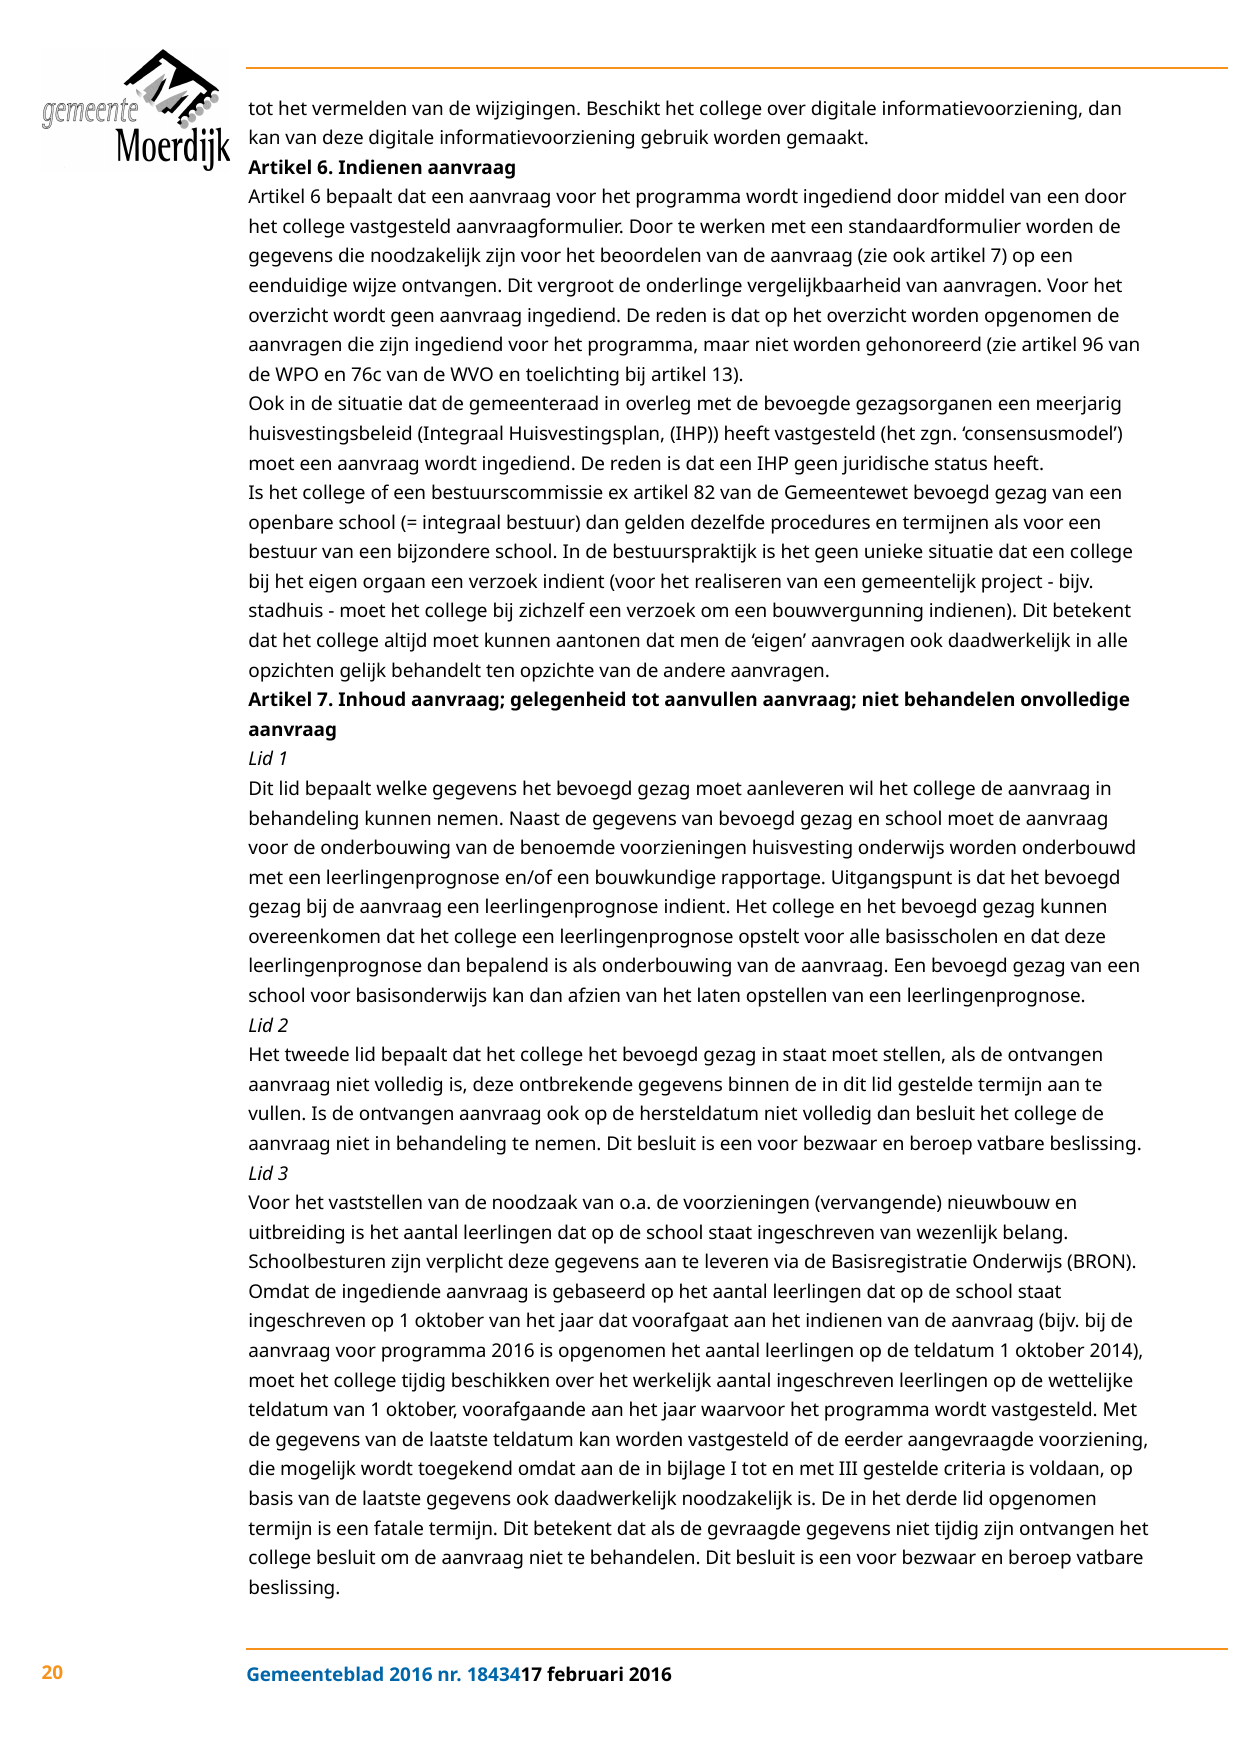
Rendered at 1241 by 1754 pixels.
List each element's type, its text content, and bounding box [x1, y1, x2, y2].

text Het tweede lid bepaalt dat het college het bevoegd gezag in staat moet stellen, als de ontvangen aanvraag niet volledig is, deze ontbrekende gegevens binnen de in dit lid gestelde termijn aan te vullen. Is de ontvangen aanvraag ook op de hersteldatum niet volledig dan besluit het college de aanvraag niet in behandeling te nemen. Dit besluit is een voor bezwaar en beroep vatbare beslissing. [248, 1041, 1152, 1156]
text Voor het vaststellen van de noodzaak van o.a. de voorzieningen (vervangende) nieuwbouw en uitbreiding is het aantal leerlingen dat op de school staat ingeschreven van wezenlijk belang. Schoolbesturen zijn verplicht deze gegevens aan te leveren via de Basisregistratie Onderwijs (BRON). Omdat de ingediende aanvraag is gebaseerd op het aantal leerlingen dat op de school staat ingeschreven op 1 oktober van het jaar dat voorafgaat aan het indienen van de aanvraag (bijv. bij de aanvraag voor programma 2016 is opgenomen het aantal leerlingen op de teldatum 1 oktober 2014), moet het college tijdig beschikken over het werkelijk aantal ingeschreven leerlingen op de wettelijke teldatum van 1 oktober, voorafgaande aan het jaar waarvoor het programma wordt vastgesteld. Met de gegevens van de laatste teldatum kan worden vastgesteld of de eerder aangevraagde voorziening, die mogelijk wordt toegekend omdat aan de in bijlage I tot en met III gestelde criteria is voldaan, op basis van de laatste gegevens ook daadwerkelijk noodzakelijk is. De in het derde lid opgenomen termijn is een fatale termijn. Dit betekent dat als de gevraagde gegevens niet tijdig zijn ontvangen het college besluit om de aanvraag niet te behandelen. Dit besluit is een voor bezwaar en beroep vatbare beslissing. [248, 1189, 1152, 1600]
text tot het vermelden van de wijzigingen. Beschikt het college over digitale informatievoorziening, dan kan van deze digitale informatievoorziening gebruik worden gemaakt. [248, 95, 1152, 150]
text Dit lid bepaalt welke gegevens het bevoegd gezag moet aanleveren wil het college de aanvraag in behandeling kunnen nemen. Naast de gegevens van bevoegd gezag en school moet de aanvraag voor de onderbouwing van de benoemde voorzieningen huisvesting onderwijs worden onderbouwd met een leerlingenprognose en/of een bouwkundige rapportage. Uitgangspunt is dat het bevoegd gezag bij de aanvraag een leerlingenprognose indient. Het college en het bevoegd gezag kunnen overeenkomen dat het college een leerlingenprognose opstelt voor alle basisscholen en dat deze leerlingenprognose dan bepalend is als onderbouwing van de aanvraag. Een bevoegd gezag van een school voor basisonderwijs kan dan afzien van het laten opstellen van een leerlingenprognose. [248, 775, 1152, 1008]
text Artikel 6. Indienen aanvraag [248, 154, 1152, 180]
text Artikel 7. Inhoud aanvraag; gelegenheid tot aanvullen aanvraag; niet behandelen onvolledige aanvraag [248, 686, 1152, 742]
text Artikel 6 bepaalt dat een aanvraag voor het programma wordt ingediend door middel van een door het college vastgesteld aanvraagformulier. Door te werken met een standaardformulier worden de gegevens die noodzakelijk zijn voor het beoordelen van de aanvraag (zie ook artikel 7) op een eenduidige wijze ontvangen. Dit vergroot de onderlinge vergelijkbaarheid van aanvragen. Voor het overzicht wordt geen aanvraag ingediend. De reden is dat op het overzicht worden opgenomen de aanvragen die zijn ingediend voor het programma, maar niet worden gehonoreerd (zie artikel 96 van de WPO en 76c van de WVO en toelichting bij artikel 13). [248, 183, 1152, 387]
text Lid 2 [248, 1012, 1152, 1038]
text Is het college of een bestuurscommissie ex artikel 82 van de Gemeentewet bevoegd gezag van een openbare school (= integraal bestuur) dan gelden dezelfde procedures en termijnen als voor een bestuur van een bijzondere school. In de bestuurspraktijk is het geen unieke situatie dat een college bij het eigen orgaan een verzoek indient (voor het realiseren van een gemeentelijk project - bijv. stadhuis - moet het college bij zichzelf een verzoek om een bouwvergunning indienen). Dit betekent dat het college altijd moet kunnen aantonen dat men de ‘eigen’ aanvragen ook daadwerkelijk in alle opzichten gelijk behandelt ten opzichte van de andere aanvragen. [248, 479, 1152, 683]
picture [41, 47, 231, 172]
text Lid 1 [248, 746, 1152, 771]
text Lid 3 [248, 1160, 1152, 1186]
text Ook in de situatie dat de gemeenteraad in overleg met de bevoegde gezagsorganen een meerjarig huisvestingsbeleid (Integraal Huisvestingsplan, (IHP)) heeft vastgesteld (het zgn. ‘consensusmodel’) moet een aanvraag wordt ingediend. De reden is dat een IHP geen juridische status heeft. [248, 391, 1152, 476]
